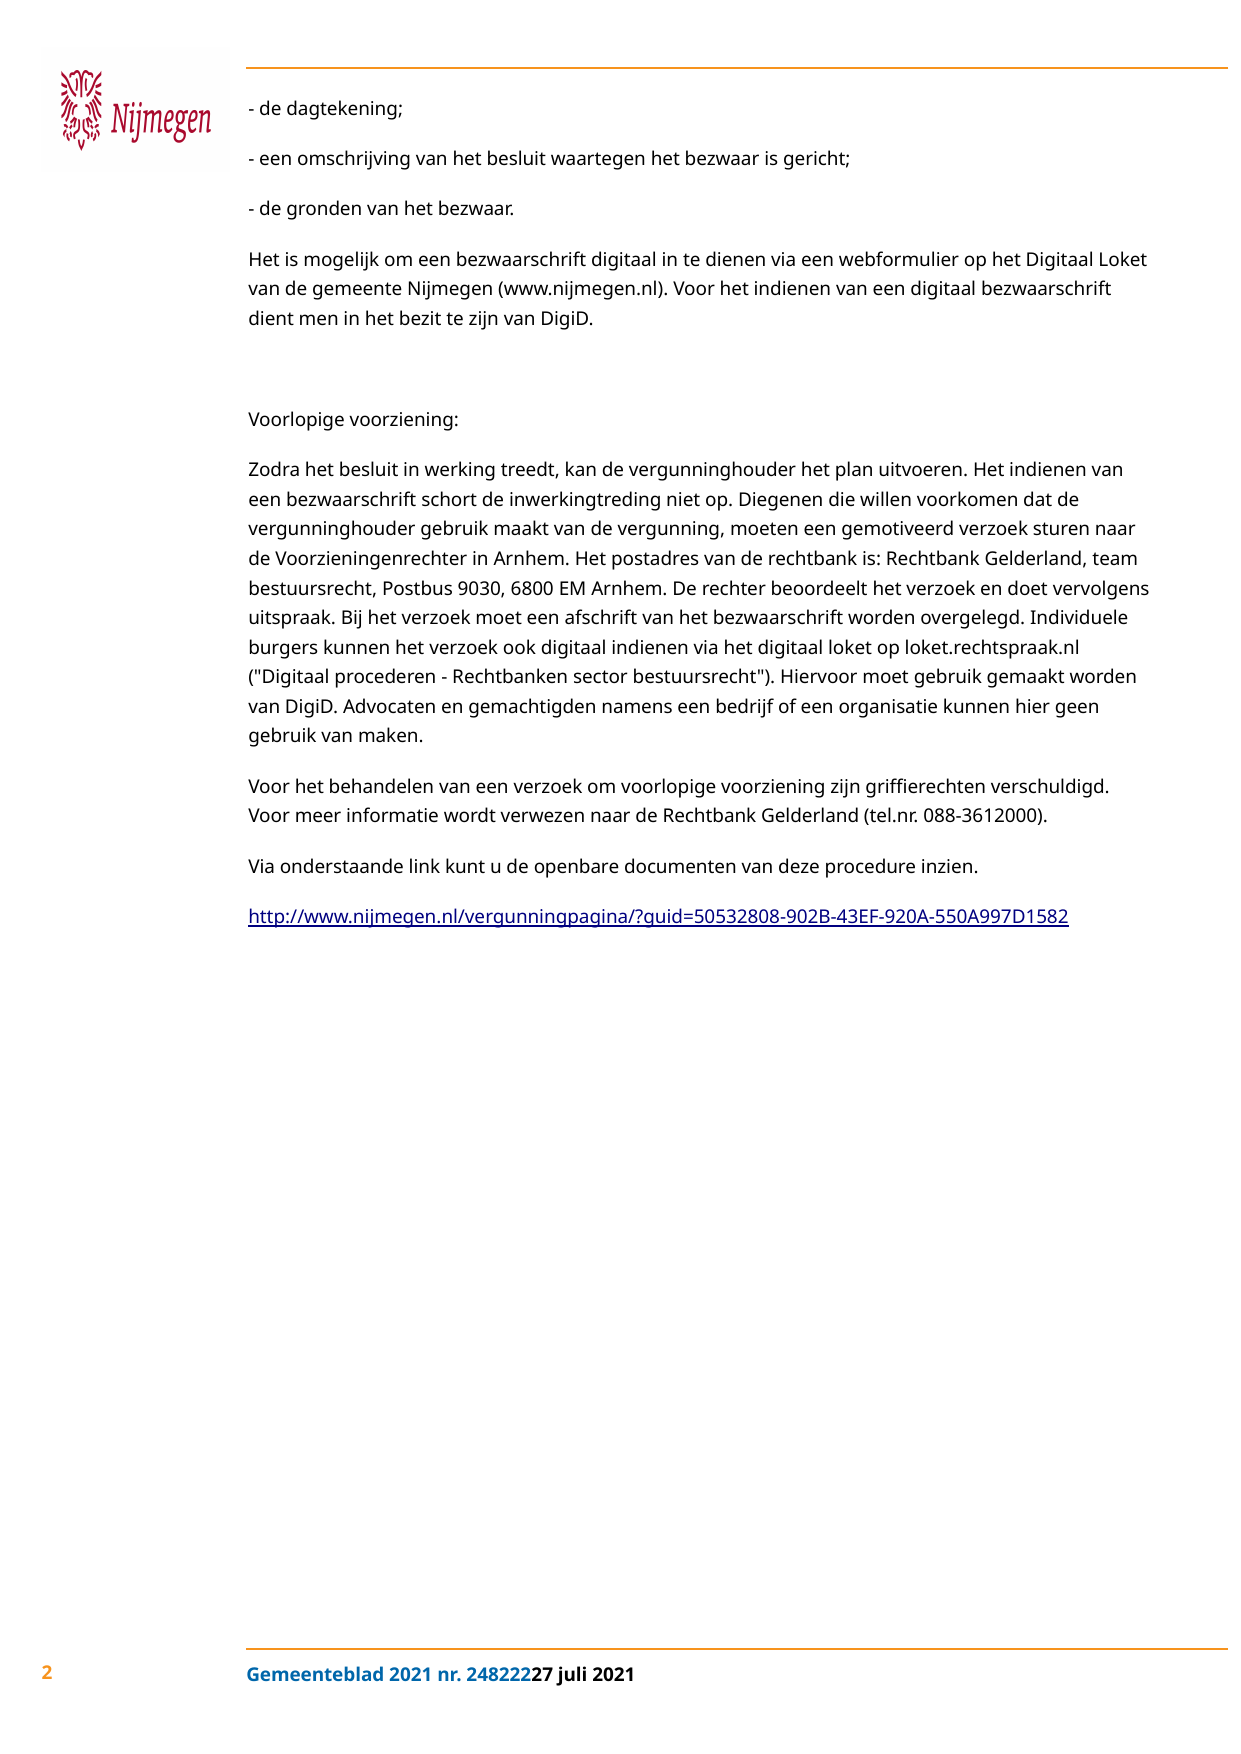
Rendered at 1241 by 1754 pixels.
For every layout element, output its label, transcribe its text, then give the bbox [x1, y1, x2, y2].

text - een omschrijving van het besluit waartegen het bezwaar is gericht; [248, 145, 1152, 171]
text Voorlopige voorziening: [248, 406, 1152, 432]
text Via onderstaande link kunt u de openbare documenten van deze procedure inzien. [248, 853, 1152, 879]
text Zodra het besluit in werking treedt, kan de vergunninghouder het plan uitvoeren. Het indienen van een bezwaarschrift schort de inwerkingtreding niet op. Diegenen die willen voorkomen dat de vergunninghouder gebruik maakt van de vergunning, moeten een gemotiveerd verzoek sturen naar de Voorzieningenrechter in Arnhem. Het postadres van de rechtbank is: Rechtbank Gelderland, team bestuursrecht, Postbus 9030, 6800 EM Arnhem. De rechter beoordeelt het verzoek en doet vervolgens uitspraak. Bij het verzoek moet een afschrift van het bezwaarschrift worden overgelegd. Individuele burgers kunnen het verzoek ook digitaal indienen via het digitaal loket op loket.rechtspraak.nl ("Digitaal procederen - Rechtbanken sector bestuursrecht"). Hiervoor moet gebruik gemaakt worden van DigiD. Advocaten en gemachtigden namens een bedrijf of een organisatie kunnen hier geen gebruik van maken. [248, 456, 1152, 748]
text Voor het behandelen van een verzoek om voorlopige voorziening zijn griffierechten verschuldigd. Voor meer informatie wordt verwezen naar de Rechtbank Gelderland (tel.nr. 088-3612000). [248, 773, 1152, 828]
text http://www.nijmegen.nl/vergunningpagina/?guid=50532808-902B-43EF-920A-550A997D1582 [248, 903, 1152, 929]
text Het is mogelijk om een bezwaarschrift digitaal in te dienen via een webformulier op het Digitaal Loket van de gemeente Nijmegen (www.nijmegen.nl). Voor het indienen van een digitaal bezwaarschrift dient men in het bezit te zijn van DigiD. [248, 246, 1152, 331]
text - de gronden van het bezwaar. [248, 196, 1152, 221]
picture [41, 47, 231, 172]
text - de dagtekening; [248, 95, 1152, 121]
